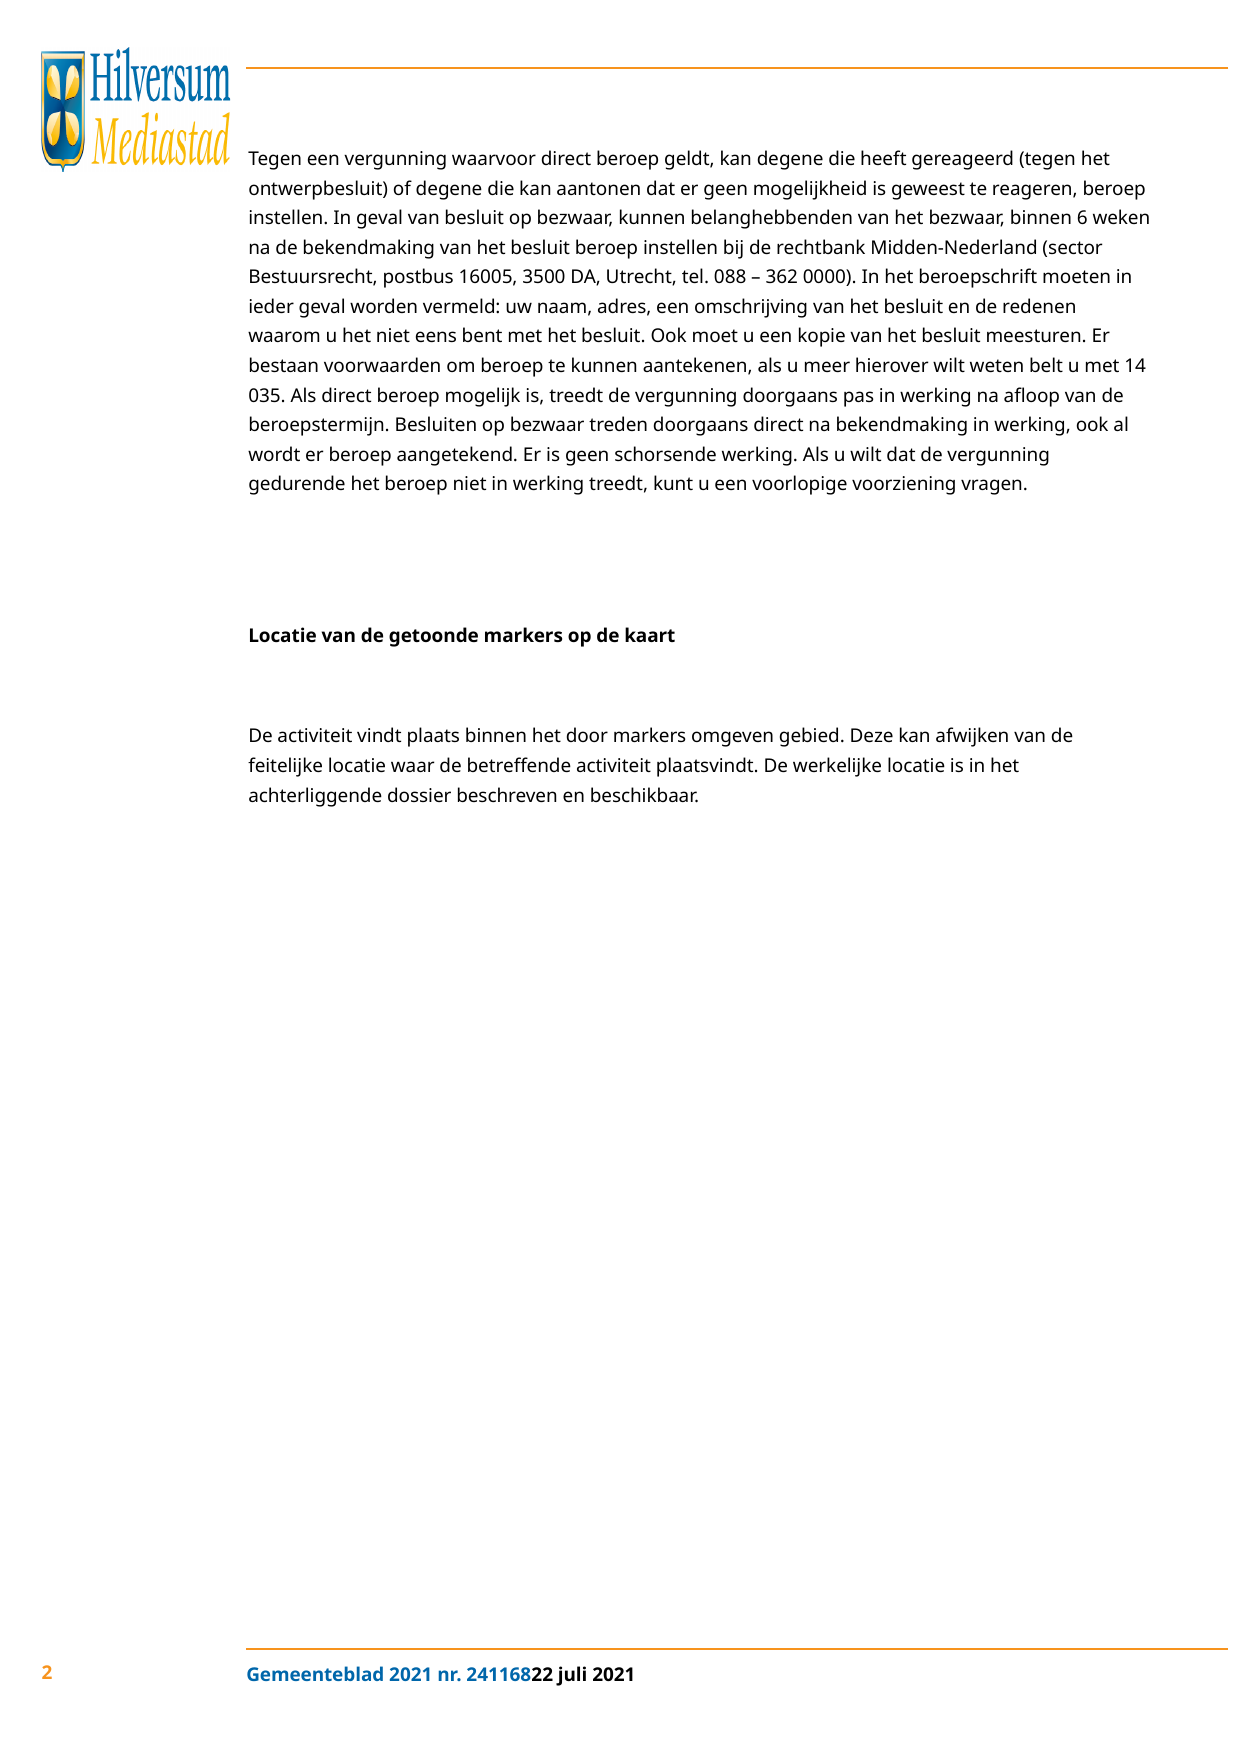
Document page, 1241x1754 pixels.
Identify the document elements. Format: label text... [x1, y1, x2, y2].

picture [41, 47, 231, 172]
text Tegen een vergunning waarvoor direct beroep geldt, kan degene die heeft gereageerd (tegen het ontwerpbesluit) of degene die kan aantonen dat er geen mogelijkheid is geweest te reageren, beroep instellen. In geval van besluit op bezwaar, kunnen belanghebbenden van het bezwaar, binnen 6 weken na de bekendmaking van het besluit beroep instellen bij de rechtbank Midden-Nederland (sector Bestuursrecht, postbus 16005, 3500 DA, Utrecht, tel. 088 – 362 0000). In het beroepschrift moeten in ieder geval worden vermeld: uw naam, adres, een omschrijving van het besluit en de redenen waarom u het niet eens bent met het besluit. Ook moet u een kopie van het besluit meesturen. Er bestaan voorwaarden om beroep te kunnen aantekenen, als u meer hierover wilt weten belt u met 14 035. Als direct beroep mogelijk is, treedt de vergunning doorgaans pas in werking na afloop van de beroepstermijn. Besluiten op bezwaar treden doorgaans direct na bekendmaking in werking, ook al wordt er beroep aangetekend. Er is geen schorsende werking. Als u wilt dat de vergunning gedurende het beroep niet in werking treedt, kunt u een voorlopige voorziening vragen. [248, 145, 1152, 496]
text De activiteit vindt plaats binnen het door markers omgeven gebied. Deze kan afwijken van de feitelijke locatie waar de betreffende activiteit plaatsvindt. De werkelijke locatie is in het achterliggende dossier beschreven en beschikbaar. [248, 723, 1152, 808]
text Locatie van de getoonde markers op de kaart [248, 622, 1152, 648]
